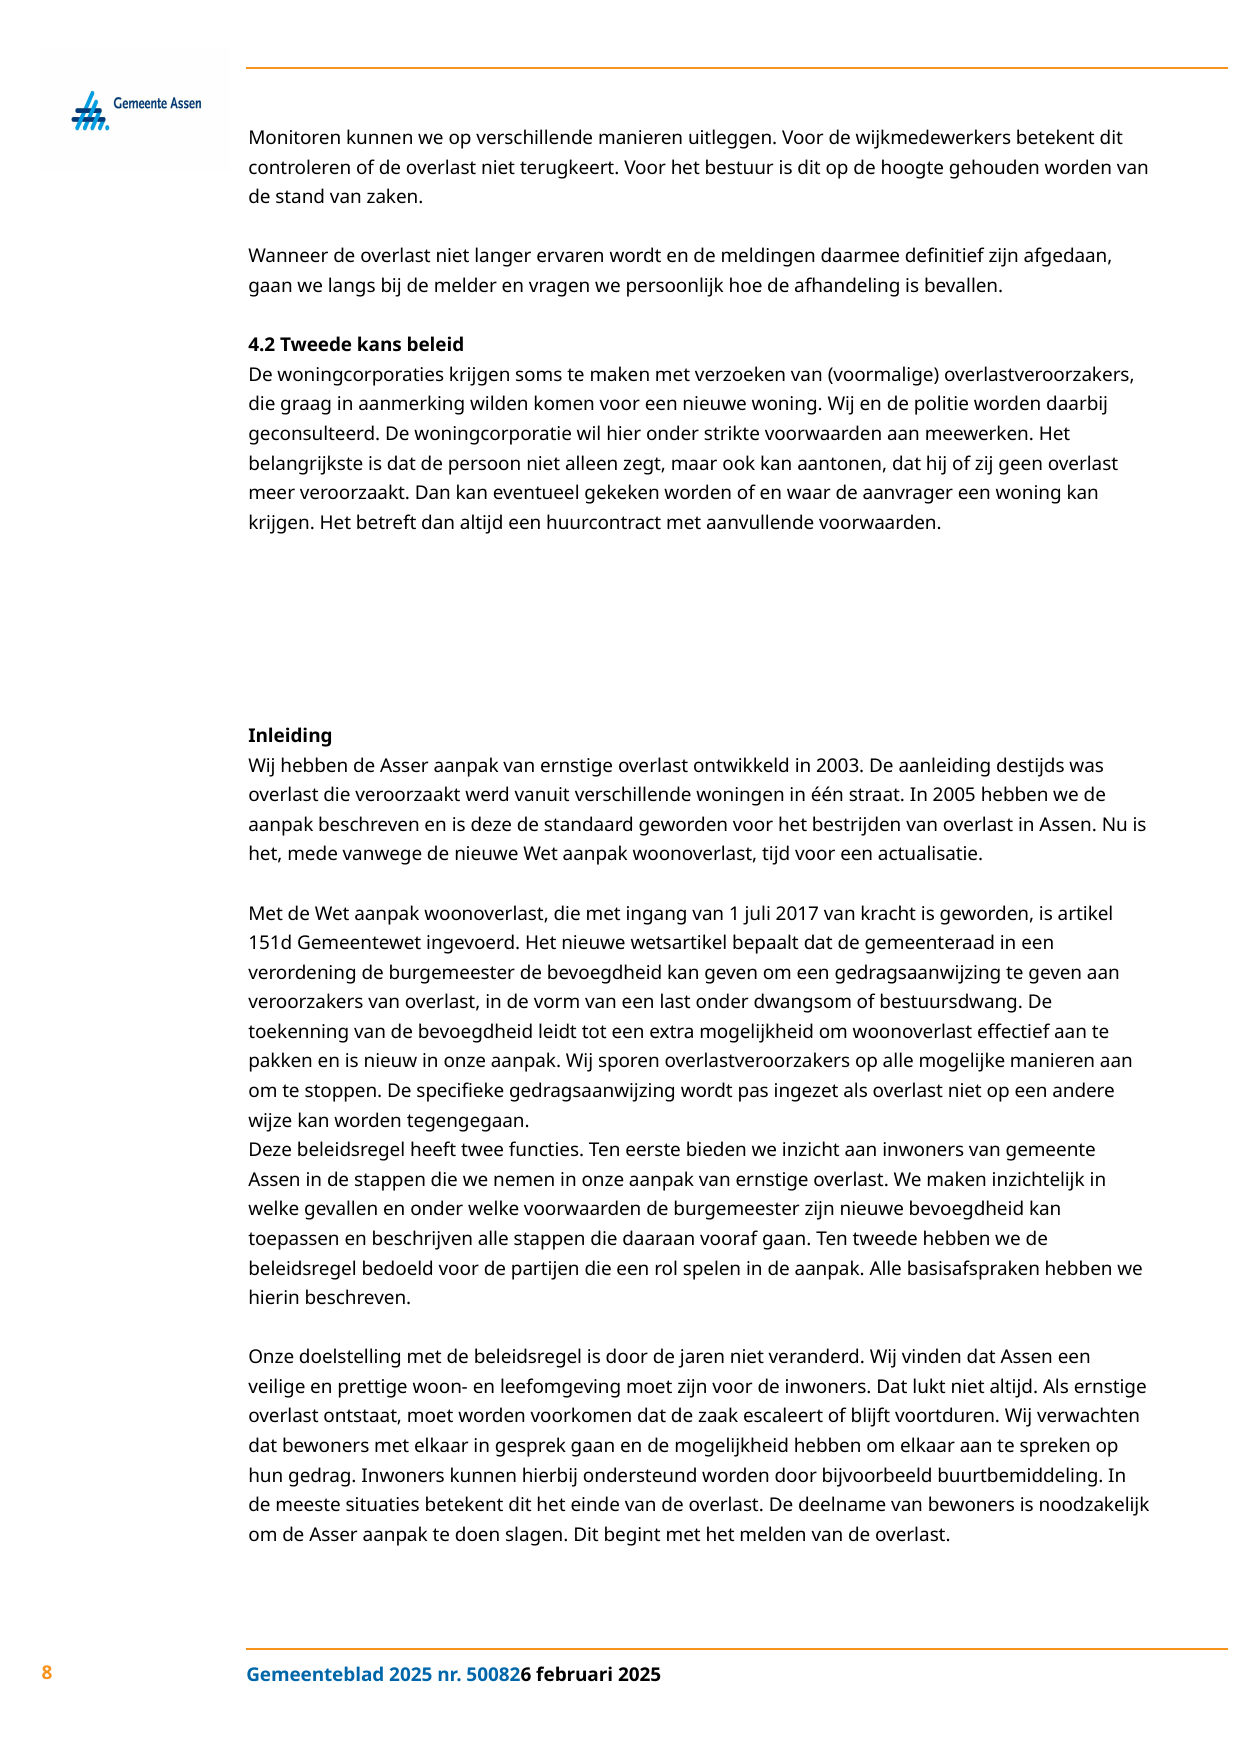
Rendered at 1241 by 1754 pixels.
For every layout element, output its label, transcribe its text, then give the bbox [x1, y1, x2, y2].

text 4.2 Tweede kans beleid [248, 331, 1152, 357]
text Monitoren kunnen we op verschillende manieren uitleggen. Voor de wijkmedewerkers betekent dit controleren of de overlast niet terugkeert. Voor het bestuur is dit op de hoogte gehouden worden van de stand van zaken. [248, 124, 1152, 209]
text De woningcorporaties krijgen soms te maken met verzoeken van (voormalige) overlastveroorzakers, die graag in aanmerking wilden komen voor een nieuwe woning. Wij en de politie worden daarbij geconsulteerd. De woningcorporatie wil hier onder strikte voorwaarden aan meewerken. Het belangrijkste is dat de persoon niet alleen zegt, maar ook kan aantonen, dat hij of zij geen overlast meer veroorzaakt. Dan kan eventueel gekeken worden of en waar de aanvrager een woning kan krijgen. Het betreft dan altijd een huurcontract met aanvullende voorwaarden. [248, 361, 1152, 535]
text Wij hebben de Asser aanpak van ernstige overlast ontwikkeld in 2003. De aanleiding destijds was overlast die veroorzaakt werd vanuit verschillende woningen in één straat. In 2005 hebben we de aanpak beschreven en is deze de standaard geworden voor het bestrijden van overlast in Assen. Nu is het, mede vanwege de nieuwe Wet aanpak woonoverlast, tijd voor een actualisatie. [248, 752, 1152, 866]
text Inleiding [248, 722, 1152, 748]
text Deze beleidsregel heeft twee functies. Ten eerste bieden we inzicht aan inwoners van gemeente Assen in de stappen die we nemen in onze aanpak van ernstige overlast. We maken inzichtelijk in welke gevallen en onder welke voorwaarden de burgemeester zijn nieuwe bevoegdheid kan toepassen en beschrijven alle stappen die daaraan vooraf gaan. Ten tweede hebben we de beleidsregel bedoeld voor de partijen die een rol spelen in de aanpak. Alle basisafspraken hebben we hierin beschreven. [248, 1136, 1152, 1310]
text Wanneer de overlast niet langer ervaren wordt en de meldingen daarmee definitief zijn afgedaan, gaan we langs bij de melder en vragen we persoonlijk hoe de afhandeling is bevallen. [248, 243, 1152, 298]
picture [41, 47, 231, 172]
text Met de Wet aanpak woonoverlast, die met ingang van 1 juli 2017 van kracht is geworden, is artikel 151d Gemeentewet ingevoerd. Het nieuwe wetsartikel bepaalt dat de gemeenteraad in een verordening de burgemeester de bevoegdheid kan geven om een gedragsaanwijzing te geven aan veroorzakers van overlast, in de vorm van een last onder dwangsom of bestuursdwang. De toekenning van de bevoegdheid leidt tot een extra mogelijkheid om woonoverlast effectief aan te pakken en is nieuw in onze aanpak. Wij sporen overlastveroorzakers op alle mogelijke manieren aan om te stoppen. De specifieke gedragsaanwijzing wordt pas ingezet als overlast niet op een andere wijze kan worden tegengegaan. [248, 900, 1152, 1132]
text Onze doelstelling met de beleidsregel is door de jaren niet veranderd. Wij vinden dat Assen een veilige en prettige woon- en leefomgeving moet zijn voor de inwoners. Dat lukt niet altijd. Als ernstige overlast ontstaat, moet worden voorkomen dat de zaak escaleert of blijft voortduren. Wij verwachten dat bewoners met elkaar in gesprek gaan en de mogelijkheid hebben om elkaar aan te spreken op hun gedrag. Inwoners kunnen hierbij ondersteund worden door bijvoorbeeld buurtbemiddeling. In de meeste situaties betekent dit het einde van de overlast. De deelname van bewoners is noodzakelijk om de Asser aanpak te doen slagen. Dit begint met het melden van de overlast. [248, 1343, 1152, 1547]
